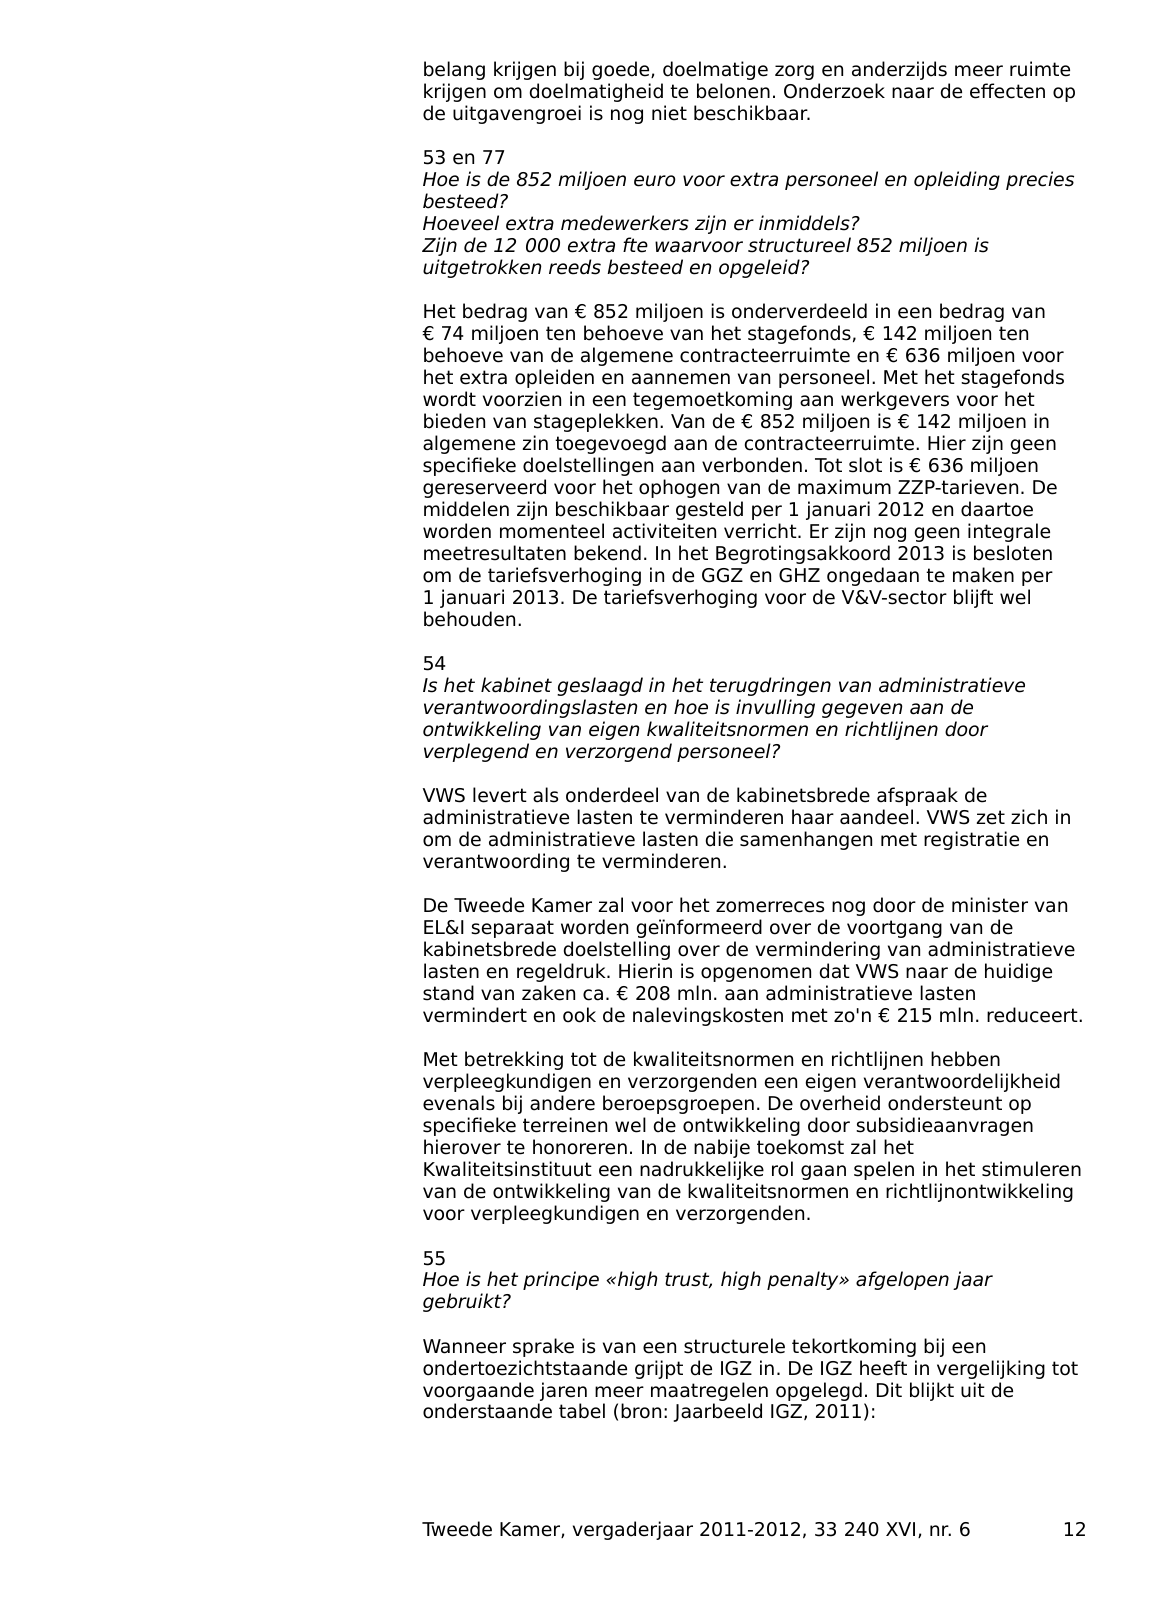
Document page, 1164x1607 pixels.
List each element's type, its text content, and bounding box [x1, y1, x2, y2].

text VWS levert als onderdeel van de kabinetsbrede afspraak de administratieve lasten te verminderen haar aandeel. VWS zet zich in om de administratieve lasten die samenhangen met registratie en verantwoording te verminderen. [422, 785, 1087, 873]
text Hoe is de 852 miljoen euro voor extra personeel en opleiding precies besteed? [422, 169, 1087, 213]
text belang krijgen bij goede, doelmatige zorg en anderzijds meer ruimte krijgen om doelmatigheid te belonen. Onderzoek naar de effecten op de uitgavengroei is nog niet beschikbaar. [422, 59, 1087, 125]
text Hoe is het principe «high trust, high penalty» afgelopen jaar gebruikt? [422, 1269, 1087, 1313]
text Is het kabinet geslaagd in het terugdringen van administratieve verantwoordingslasten en hoe is invulling gegeven aan de ontwikkeling van eigen kwaliteitsnormen en richtlijnen door verplegend en verzorgend personeel? [422, 675, 1087, 763]
text Zijn de 12 000 extra fte waarvoor structureel 852 miljoen is uitgetrokken reeds besteed en opgeleid? [422, 235, 1087, 279]
text Hoeveel extra medewerkers zijn er inmiddels? [422, 213, 1087, 235]
text Met betrekking tot de kwaliteitsnormen en richtlijnen hebben verpleegkundigen en verzorgenden een eigen verantwoordelijkheid evenals bij andere beroepsgroepen. De overheid ondersteunt op specifieke terreinen wel de ontwikkeling door subsidieaanvragen hierover te honoreren. In de nabije toekomst zal het Kwaliteitsinstituut een nadrukkelijke rol gaan spelen in het stimuleren van de ontwikkeling van de kwaliteitsnormen en richtlijnontwikkeling voor verpleegkundigen en verzorgenden. [422, 1049, 1087, 1225]
text 55 [422, 1247, 1087, 1269]
text 54 [422, 653, 1087, 675]
text 53 en 77 [422, 147, 1087, 169]
text Het bedrag van € 852 miljoen is onderverdeeld in een bedrag van € 74 miljoen ten behoeve van het stagefonds, € 142 miljoen ten behoeve van de algemene contracteerruimte en € 636 miljoen voor het extra opleiden en aannemen van personeel. Met het stagefonds wordt voorzien in een tegemoetkoming aan werkgevers voor het bieden van stageplekken. Van de € 852 miljoen is € 142 miljoen in algemene zin toegevoegd aan de contracteerruimte. Hier zijn geen specifieke doelstellingen aan verbonden. Tot slot is € 636 miljoen gereserveerd voor het ophogen van de maximum ZZP-tarieven. De middelen zijn beschikbaar gesteld per 1 januari 2012 en daartoe worden momenteel activiteiten verricht. Er zijn nog geen integrale meetresultaten bekend. In het Begrotingsakkoord 2013 is besloten om de tariefsverhoging in de GGZ en GHZ ongedaan te maken per 1 januari 2013. De tariefsverhoging voor de V&V-sector blijft wel behouden. [422, 301, 1087, 631]
text De Tweede Kamer zal voor het zomerreces nog door de minister van EL&I separaat worden geïnformeerd over de voortgang van de kabinetsbrede doelstelling over de vermindering van administratieve lasten en regeldruk. Hierin is opgenomen dat VWS naar de huidige stand van zaken ca. € 208 mln. aan administratieve lasten vermindert en ook de nalevingskosten met zo'n € 215 mln. reduceert. [422, 895, 1087, 1027]
text Wanneer sprake is van een structurele tekortkoming bij een ondertoezichtstaande grijpt de IGZ in. De IGZ heeft in vergelijking tot voorgaande jaren meer maatregelen opgelegd. Dit blijkt uit de onderstaande tabel (bron: Jaarbeeld IGZ, 2011): [422, 1336, 1087, 1423]
